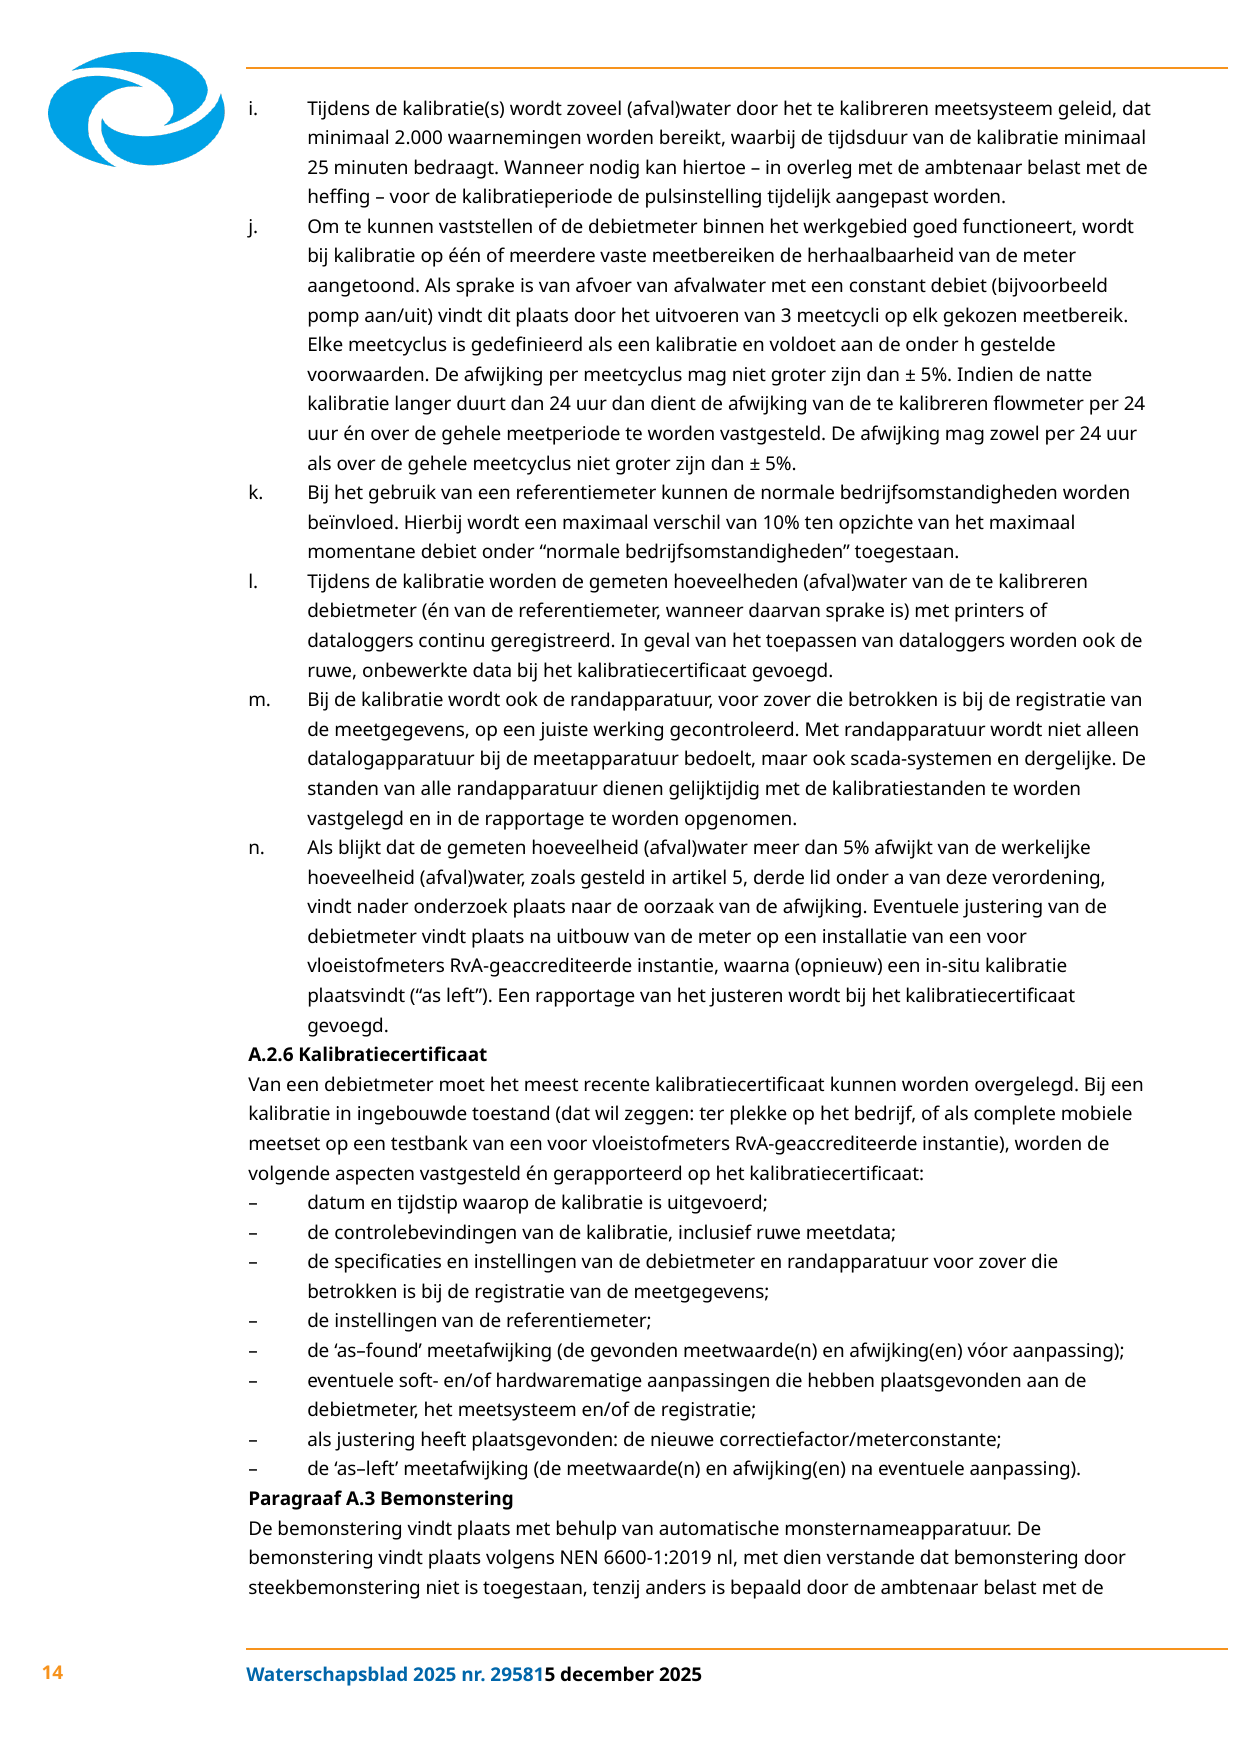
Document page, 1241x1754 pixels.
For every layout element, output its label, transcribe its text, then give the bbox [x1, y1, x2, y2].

list Tijdens de kalibratie worden de gemeten hoeveelheden (afval)water van de te kalibreren debietmeter (én van de referentiemeter, wanneer daarvan sprake is) met printers of dataloggers continu geregistreerd. In geval van het toepassen van dataloggers worden ook de ruwe, onbewerkte data bij het kalibratiecertificaat gevoegd. [248, 568, 1152, 683]
list als justering heeft plaatsgevonden: de nieuwe correctiefactor/meterconstante; [248, 1426, 1152, 1452]
list de specificaties en instellingen van de debietmeter en randapparatuur voor zover die betrokken is bij de registratie van de meetgegevens; [248, 1248, 1152, 1304]
list de ‘as–found’ meetafwijking (de gevonden meetwaarde(n) en afwijking(en) vóor aanpassing); [248, 1337, 1152, 1363]
list de controlebevindingen van de kalibratie, inclusief ruwe meetdata; [248, 1219, 1152, 1245]
list Bij de kalibratie wordt ook de randapparatuur, voor zover die betrokken is bij de registratie van de meetgegevens, op een juiste werking gecontroleerd. Met randapparatuur wordt niet alleen datalogapparatuur bij de meetapparatuur bedoelt, maar ook scada-systemen en dergelijke. De standen van alle randapparatuur dienen gelijktijdig met de kalibratiestanden te worden vastgelegd en in de rapportage te worden opgenomen. [248, 686, 1152, 831]
text Van een debietmeter moet het meest recente kalibratiecertificaat kunnen worden overgelegd. Bij een kalibratie in ingebouwde toestand (dat wil zeggen: ter plekke op het bedrijf, of als complete mobiele meetset op een testbank van een voor vloeistofmeters RvA-geaccrediteerde instantie), worden de volgende aspecten vastgesteld én gerapporteerd op het kalibratiecertificaat: [248, 1071, 1152, 1186]
list Als blijkt dat de gemeten hoeveelheid (afval)water meer dan 5% afwijkt van de werkelijke hoeveelheid (afval)water, zoals gesteld in artikel 5, derde lid onder a van deze verordening, vindt nader onderzoek plaats naar de oorzaak van de afwijking. Eventuele justering van de debietmeter vindt plaats na uitbouw van de meter op een installatie van een voor vloeistofmeters RvA-geaccrediteerde instantie, waarna (opnieuw) een in-situ kalibratie plaatsvindt (“as left”). Een rapportage van het justeren wordt bij het kalibratiecertificaat gevoegd. [248, 834, 1152, 1038]
list Bij het gebruik van een referentiemeter kunnen de normale bedrijfsomstandigheden worden beïnvloed. Hierbij wordt een maximaal verschil van 10% ten opzichte van het maximaal momentane debiet onder “normale bedrijfsomstandigheden” toegestaan. [248, 479, 1152, 564]
text De bemonstering vindt plaats met behulp van automatische monsternameapparatuur. De bemonstering vindt plaats volgens NEN 6600-1:2019 nl, met dien verstande dat bemonstering door steekbemonstering niet is toegestaan, tenzij anders is bepaald door de ambtenaar belast met de [248, 1515, 1152, 1600]
picture [41, 47, 231, 172]
list de ‘as–left’ meetafwijking (de meetwaarde(n) en afwijking(en) na eventuele aanpassing). [248, 1456, 1152, 1481]
list eventuele soft- en/of hardwarematige aanpassingen die hebben plaatsgevonden aan de debietmeter, het meetsysteem en/of de registratie; [248, 1367, 1152, 1422]
list de instellingen van de referentiemeter; [248, 1308, 1152, 1333]
list Tijdens de kalibratie(s) wordt zoveel (afval)water door het te kalibreren meetsysteem geleid, dat minimaal 2.000 waarnemingen worden bereikt, waarbij de tijdsduur van de kalibratie minimaal 25 minuten bedraagt. Wanneer nodig kan hiertoe – in overleg met de ambtenaar belast met de heffing – voor de kalibratieperiode de pulsinstelling tijdelijk aangepast worden. [248, 95, 1152, 209]
list Om te kunnen vaststellen of de debietmeter binnen het werkgebied goed functioneert, wordt bij kalibratie op één of meerdere vaste meetbereiken de herhaalbaarheid van de meter aangetoond. Als sprake is van afvoer van afvalwater met een constant debiet (bijvoorbeeld pomp aan/uit) vindt dit plaats door het uitvoeren van 3 meetcycli op elk gekozen meetbereik. Elke meetcyclus is gedefinieerd als een kalibratie en voldoet aan de onder h gestelde voorwaarden. De afwijking per meetcyclus mag niet groter zijn dan ± 5%. Indien de natte kalibratie langer duurt dan 24 uur dan dient de afwijking van de te kalibreren flowmeter per 24 uur én over de gehele meetperiode te worden vastgesteld. De afwijking mag zowel per 24 uur als over de gehele meetcyclus niet groter zijn dan ± 5%. [248, 213, 1152, 476]
text A.2.6 Kalibratiecertificaat [248, 1041, 1152, 1067]
text Paragraaf A.3 Bemonstering [248, 1485, 1152, 1511]
list datum en tijdstip waarop de kalibratie is uitgevoerd; [248, 1189, 1152, 1215]
